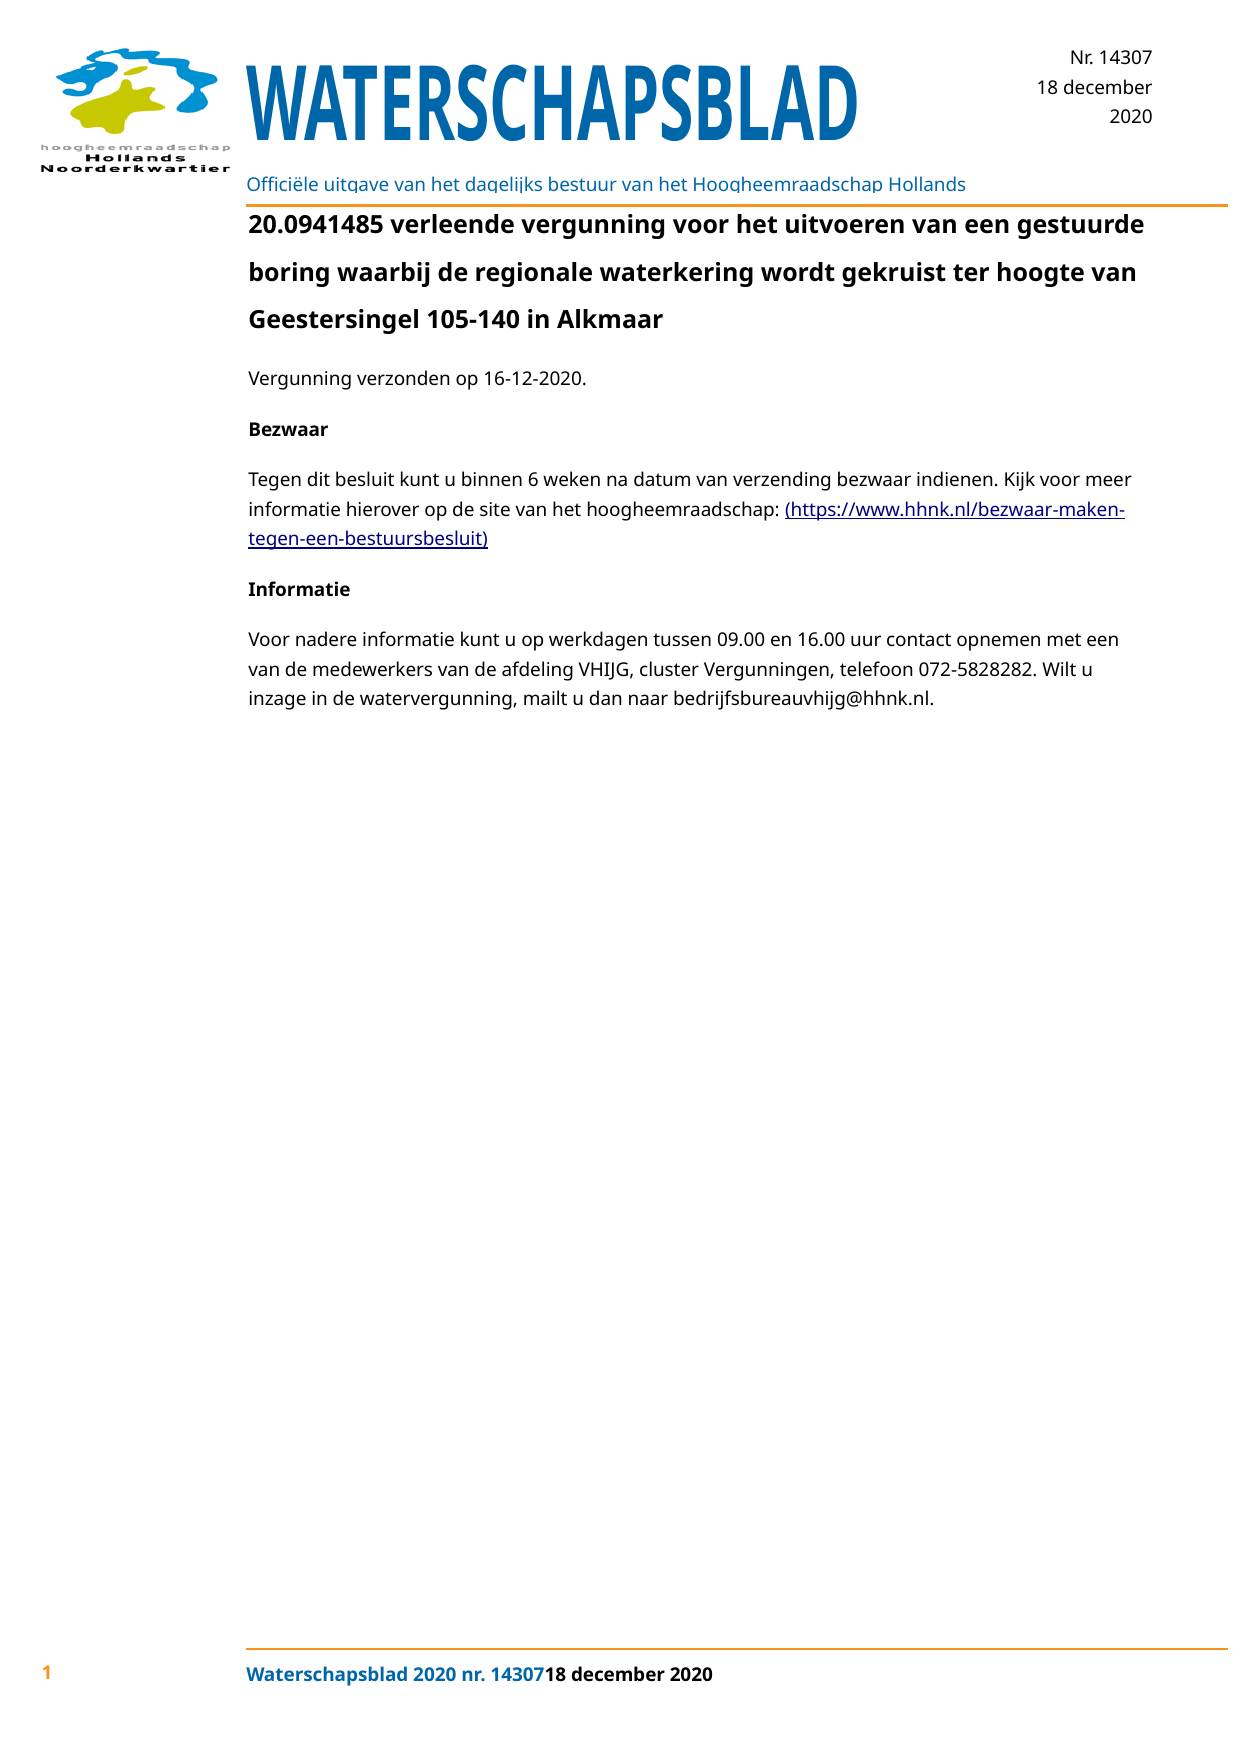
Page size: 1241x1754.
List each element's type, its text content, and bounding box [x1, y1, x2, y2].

text Informatie [248, 576, 1152, 602]
text Bezwaar [248, 416, 1152, 442]
picture [41, 47, 231, 172]
text Tegen dit besluit kunt u binnen 6 weken na datum van verzending bezwaar indienen. Kijk voor meer informatie hierover op de site van het hoogheemraadschap: (https://www.hhnk.nl/bezwaar-maken-tegen-een-bestuursbesluit) [248, 466, 1152, 551]
text 20.0941485 verleende vergunning voor het uitvoeren van een gestuurde boring waarbij de regionale waterkering wordt gekruist ter hoogte van Geestersingel 105-140 in Alkmaar [248, 207, 1152, 336]
text Vergunning verzonden op 16-12-2020. [248, 366, 1152, 391]
text Voor nadere informatie kunt u op werkdagen tussen 09.00 en 16.00 uur contact opnemen met een van de medewerkers van de afdeling VHIJG, cluster Vergunningen, telefoon 072-5828282. Wilt u inzage in de watervergunning, mailt u dan naar bedrijfsbureauvhijg@hhnk.nl. [248, 626, 1152, 711]
